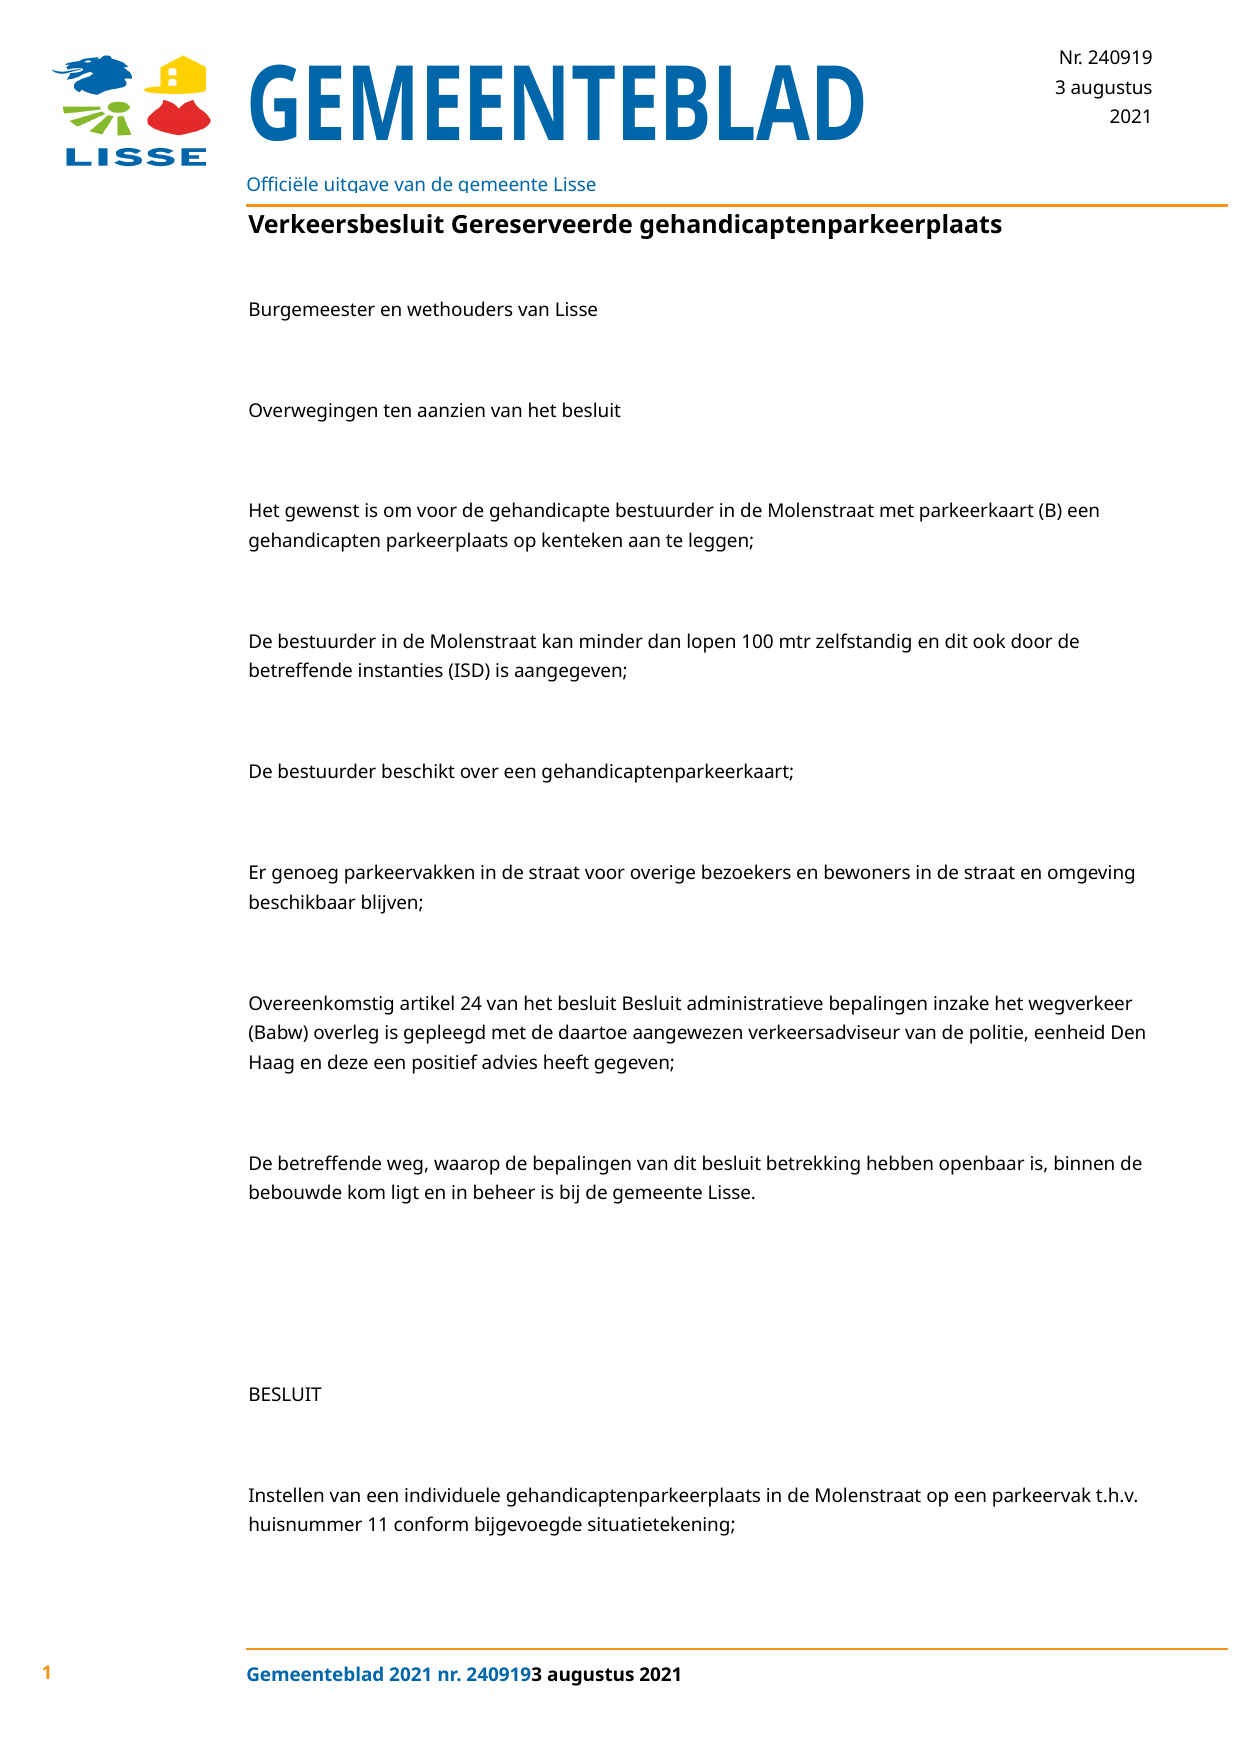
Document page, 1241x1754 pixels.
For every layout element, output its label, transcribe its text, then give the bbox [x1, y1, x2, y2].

text De bestuurder beschikt over een gehandicaptenparkeerkaart; [248, 758, 1152, 784]
picture [41, 47, 231, 172]
text Het gewenst is om voor de gehandicapte bestuurder in de Molenstraat met parkeerkaart (B) een gehandicapten parkeerplaats op kenteken aan te leggen; [248, 498, 1152, 553]
text De bestuurder in de Molenstraat kan minder dan lopen 100 mtr zelfstandig en dit ook door de betreffende instanties (ISD) is aangegeven; [248, 628, 1152, 683]
text De betreffende weg, waarop de bepalingen van dit besluit betrekking hebben openbaar is, binnen de bebouwde kom ligt en in beheer is bij de gemeente Lisse. [248, 1150, 1152, 1205]
text Overwegingen ten aanzien van het besluit [248, 397, 1152, 423]
text Burgemeester en wethouders van Lisse [248, 296, 1152, 322]
text Instellen van een individuele gehandicaptenparkeerplaats in de Molenstraat op een parkeervak t.h.v. huisnummer 11 conform bijgevoegde situatietekening; [248, 1482, 1152, 1537]
text Verkeersbesluit Gereserveerde gehandicaptenparkeerplaats [248, 207, 1152, 241]
text BESLUIT [248, 1381, 1152, 1407]
text Overeenkomstig artikel 24 van het besluit Besluit administratieve bepalingen inzake het wegverkeer (Babw) overleg is gepleegd met de daartoe aangewezen verkeersadviseur van de politie, eenheid Den Haag en deze een positief advies heeft gegeven; [248, 990, 1152, 1075]
text Er genoeg parkeervakken in de straat voor overige bezoekers en bewoners in de straat en omgeving beschikbaar blijven; [248, 859, 1152, 915]
